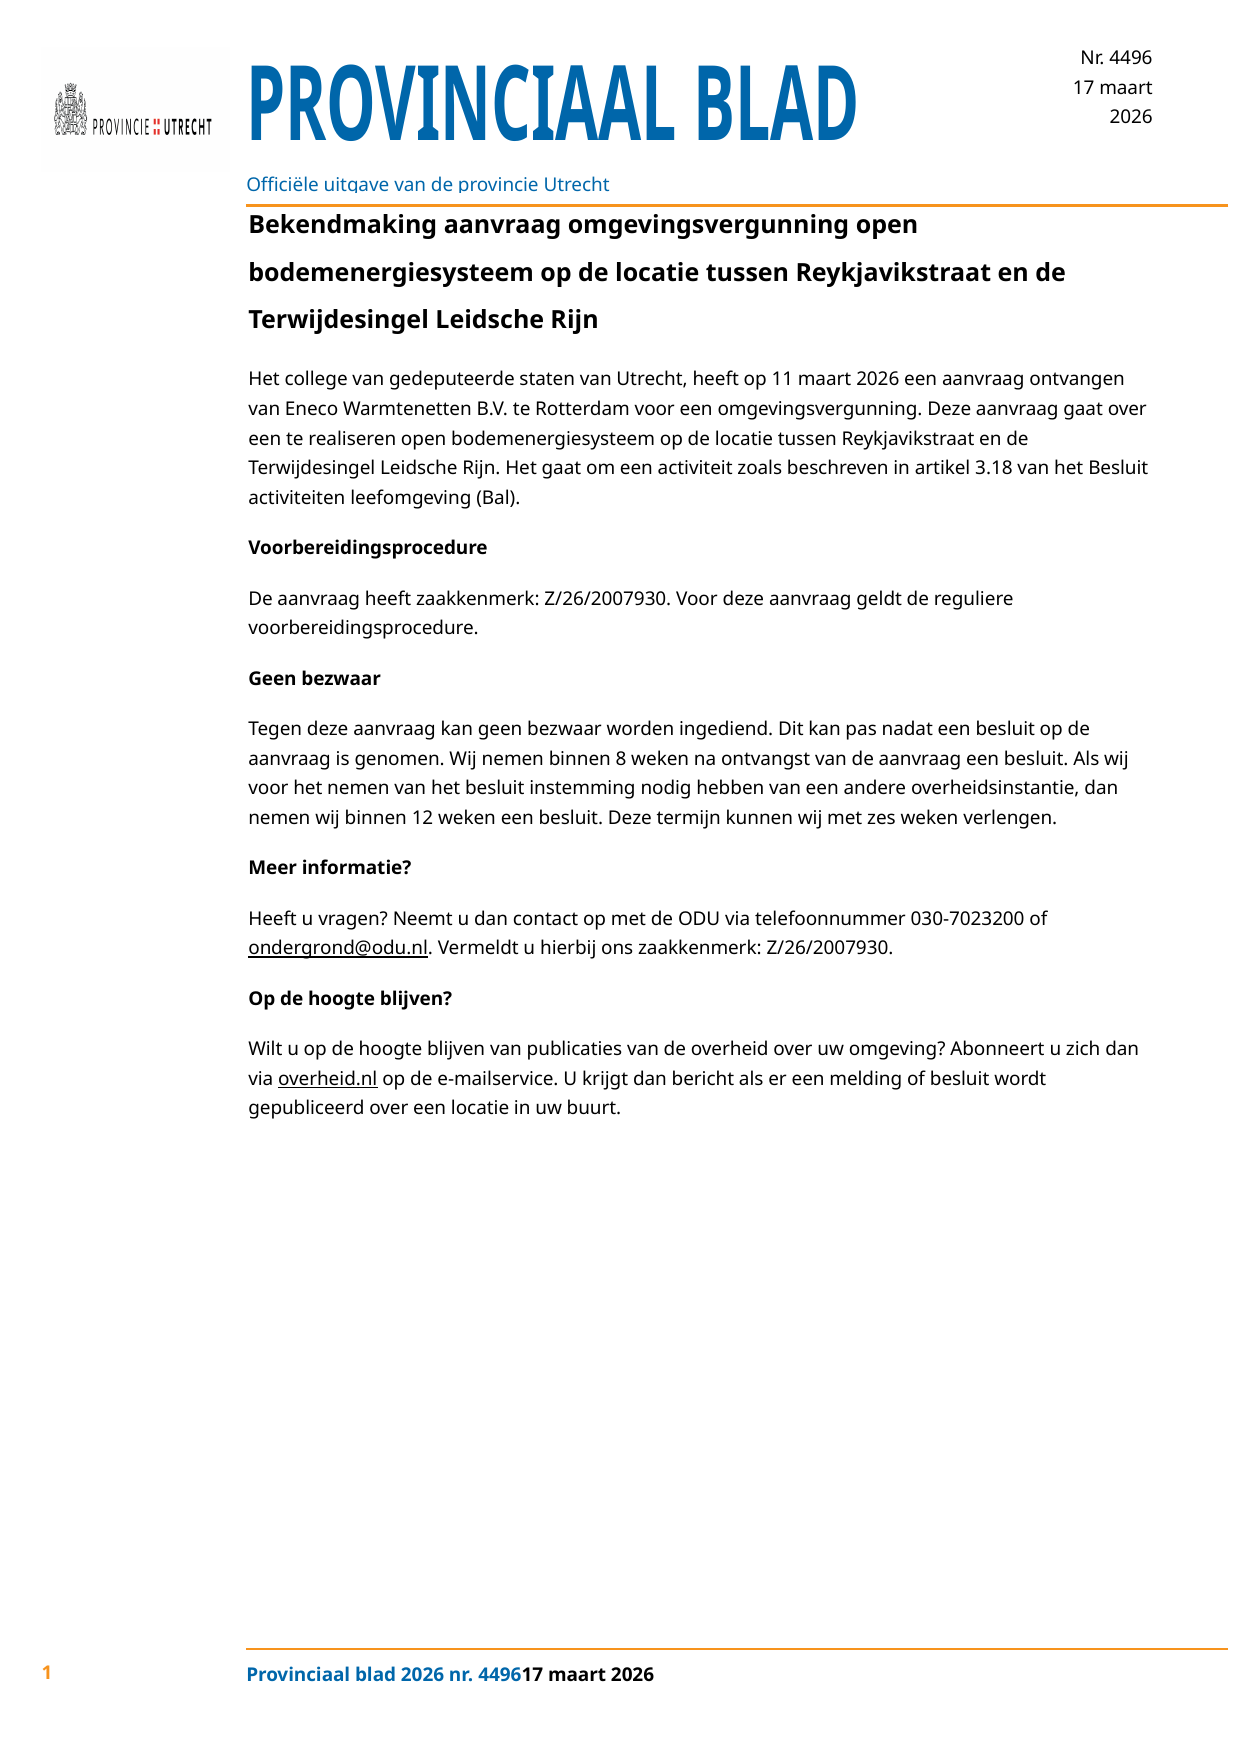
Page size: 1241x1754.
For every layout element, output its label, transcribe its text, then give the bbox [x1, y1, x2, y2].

text Tegen deze aanvraag kan geen bezwaar worden ingediend. Dit kan pas nadat een besluit op de aanvraag is genomen. Wij nemen binnen 8 weken na ontvangst van de aanvraag een besluit. Als wij voor het nemen van het besluit instemming nodig hebben van een andere overheidsinstantie, dan nemen wij binnen 12 weken een besluit. Deze termijn kunnen wij met zes weken verlengen. [248, 715, 1152, 829]
text Het college van gedeputeerde staten van Utrecht, heeft op 11 maart 2026 een aanvraag ontvangen van Eneco Warmtenetten B.V. te Rotterdam voor een omgevingsvergunning. Deze aanvraag gaat over een te realiseren open bodemenergiesysteem op de locatie tussen Reykjavikstraat en de Terwijdesingel Leidsche Rijn. Het gaat om een activiteit zoals beschreven in artikel 3.18 van het Besluit activiteiten leefomgeving (Bal). [248, 366, 1152, 509]
picture [41, 47, 231, 172]
text Bekendmaking aanvraag omgevingsvergunning open bodemenergiesysteem op de locatie tussen Reykjavikstraat en de Terwijdesingel Leidsche Rijn [248, 207, 1152, 336]
text Voorbereidingsprocedure [248, 534, 1152, 560]
text De aanvraag heeft zaakkenmerk: Z/26/2007930. Voor deze aanvraag geldt de reguliere voorbereidingsprocedure. [248, 585, 1152, 640]
text Wilt u op de hoogte blijven van publicaties van de overheid over uw omgeving? Abonneert u zich dan via overheid.nl op de e-mailservice. U krijgt dan bericht als er een melding of besluit wordt gepubliceerd over een locatie in uw buurt. [248, 1035, 1152, 1120]
text Op de hoogte blijven? [248, 985, 1152, 1010]
text Heeft u vragen? Neemt u dan contact op met de ODU via telefoonnummer 030-7023200 of ondergrond@odu.nl. Vermeldt u hierbij ons zaakkenmerk: Z/26/2007930. [248, 905, 1152, 960]
text Geen bezwaar [248, 665, 1152, 690]
text Meer informatie? [248, 854, 1152, 880]
